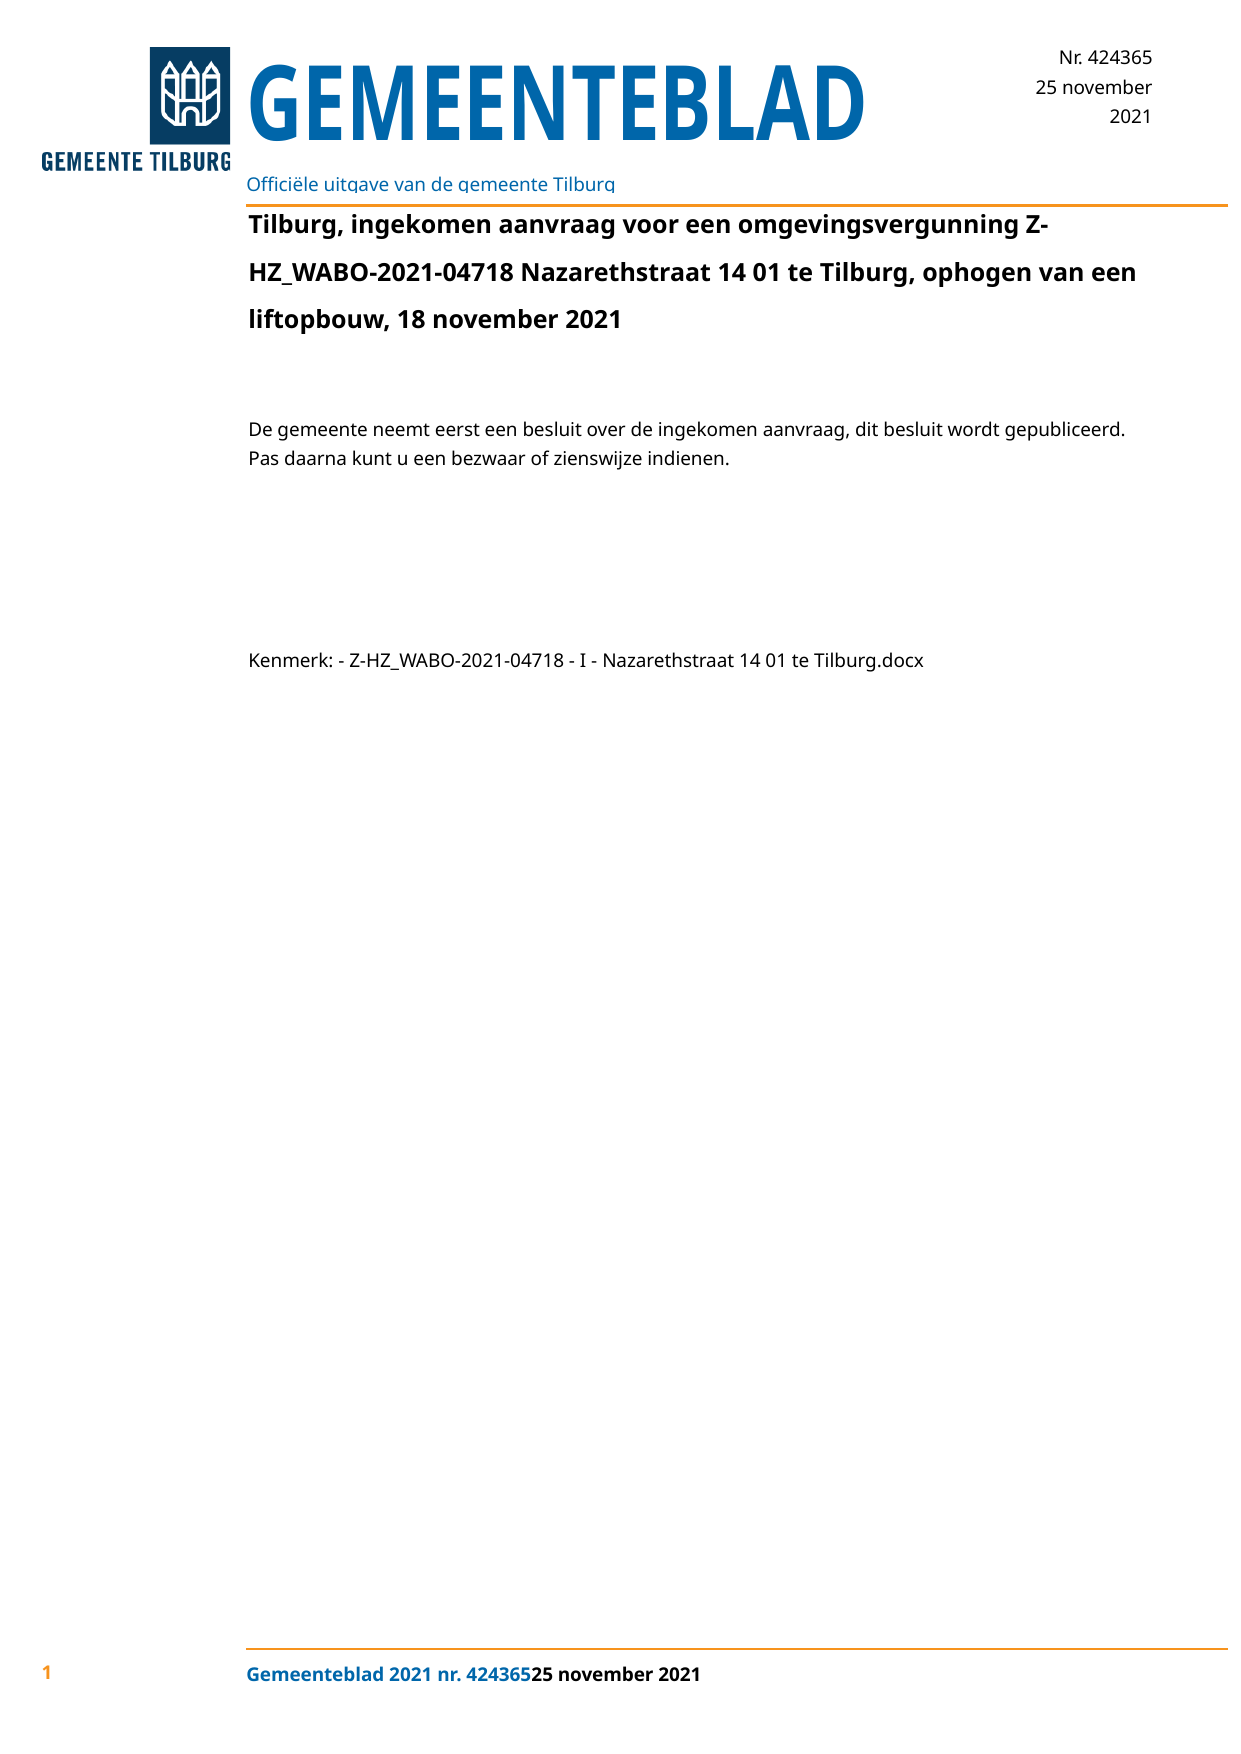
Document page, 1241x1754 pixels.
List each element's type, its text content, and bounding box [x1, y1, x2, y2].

picture [41, 47, 231, 172]
text Tilburg, ingekomen aanvraag voor een omgevingsvergunning Z-HZ_WABO-2021-04718 Nazarethstraat 14 01 te Tilburg, ophogen van een liftopbouw, 18 november 2021 [248, 207, 1152, 336]
text Kenmerk: - Z-HZ_WABO-2021-04718 - I - Nazarethstraat 14 01 te Tilburg.docx [248, 647, 1152, 673]
text De gemeente neemt eerst een besluit over de ingekomen aanvraag, dit besluit wordt gepubliceerd. Pas daarna kunt u een bezwaar of zienswijze indienen. [248, 416, 1152, 471]
